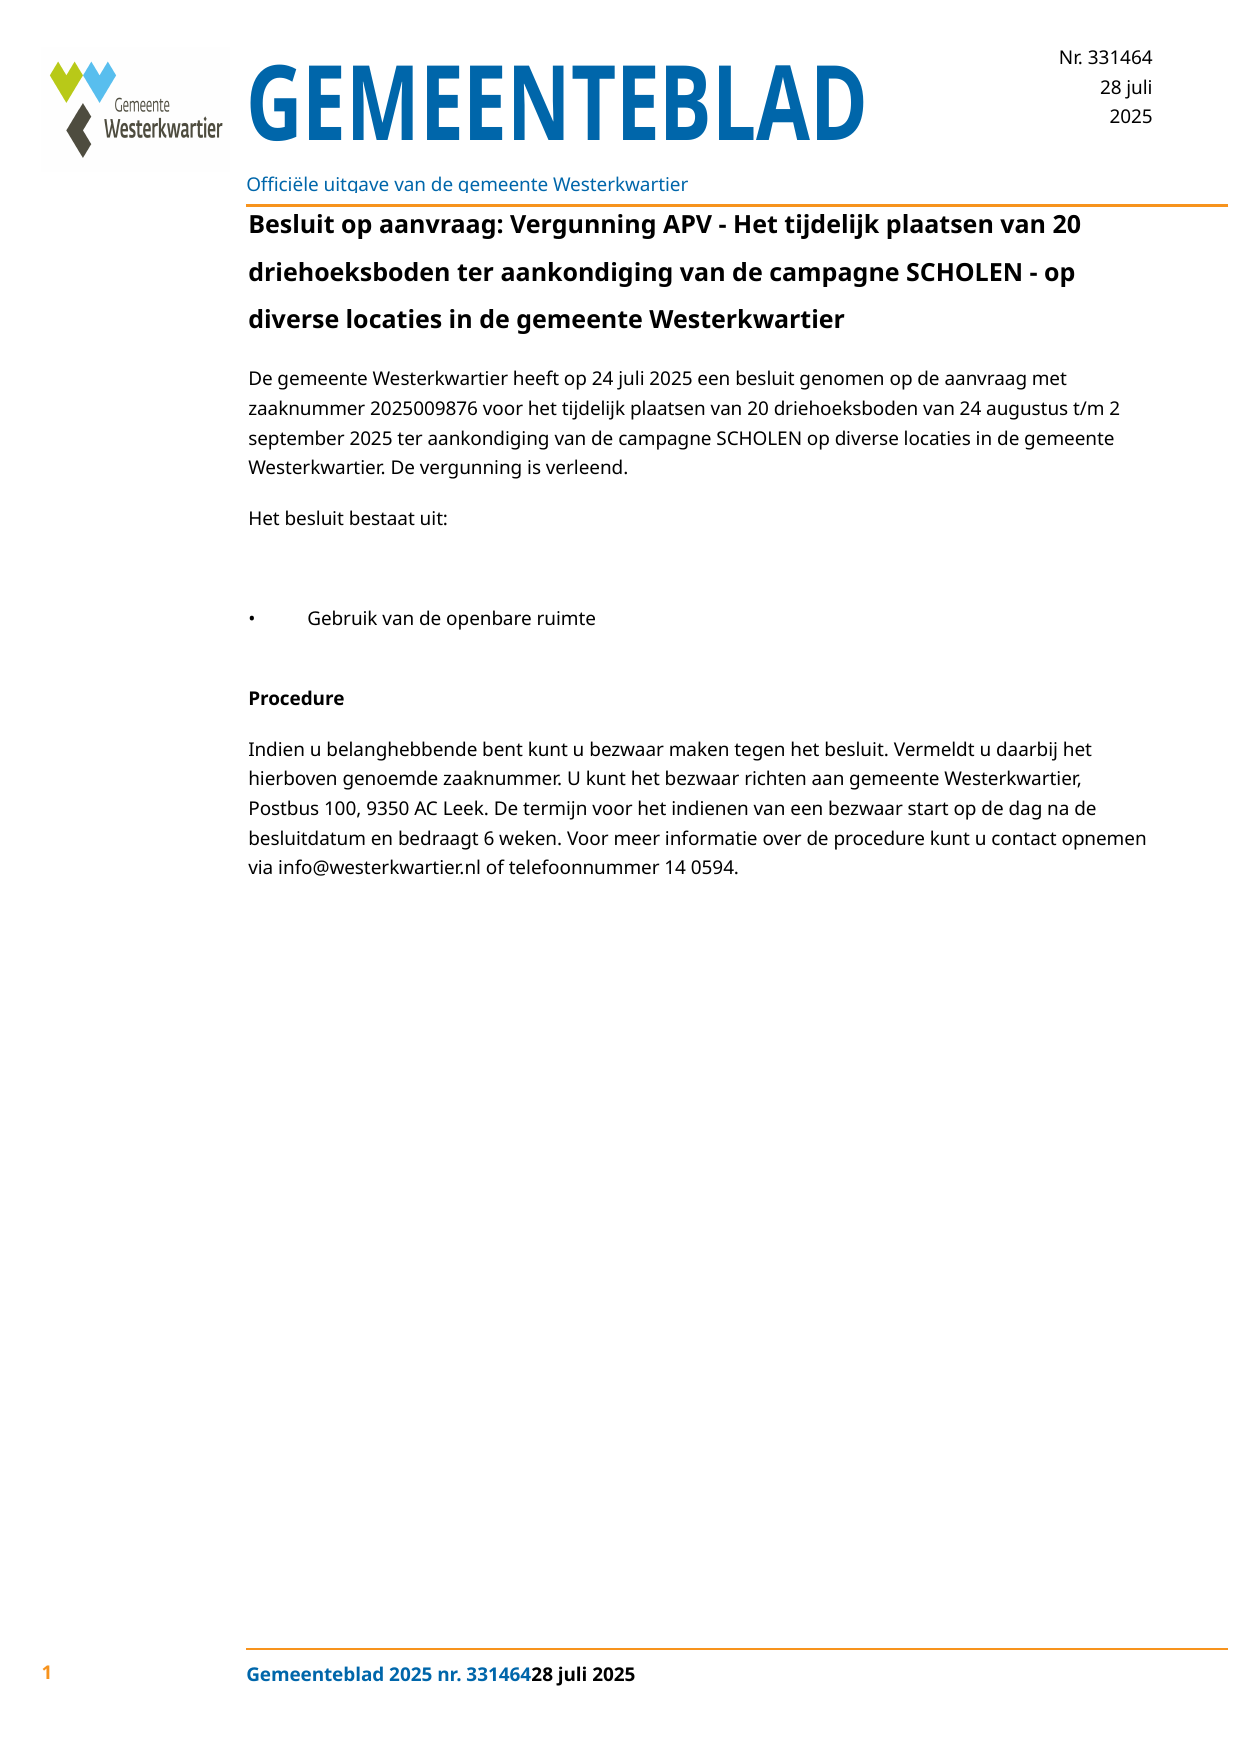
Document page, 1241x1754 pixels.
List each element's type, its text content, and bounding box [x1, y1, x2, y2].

text Besluit op aanvraag: Vergunning APV - Het tijdelijk plaatsen van 20 driehoeksboden ter aankondiging van de campagne SCHOLEN - op diverse locaties in de gemeente Westerkwartier [248, 207, 1152, 336]
text De gemeente Westerkwartier heeft op 24 juli 2025 een besluit genomen op de aanvraag met zaaknummer 2025009876 voor het tijdelijk plaatsen van 20 driehoeksboden van 24 augustus t/m 2 september 2025 ter aankondiging van de campagne SCHOLEN op diverse locaties in de gemeente Westerkwartier. De vergunning is verleend. [248, 366, 1152, 480]
picture [41, 47, 231, 172]
list Gebruik van de openbare ruimte [248, 606, 1152, 631]
text Indien u belanghebbende bent kunt u bezwaar maken tegen het besluit. Vermeldt u daarbij het hierboven genoemde zaaknummer. U kunt het bezwaar richten aan gemeente Westerkwartier, Postbus 100, 9350 AC Leek. De termijn voor het indienen van een bezwaar start op de dag na de besluitdatum en bedraagt 6 weken. Voor meer informatie over de procedure kunt u contact opnemen via info@westerkwartier.nl of telefoonnummer 14 0594. [248, 736, 1152, 880]
text Procedure [248, 686, 1152, 711]
text Het besluit bestaat uit: [248, 505, 1152, 530]
